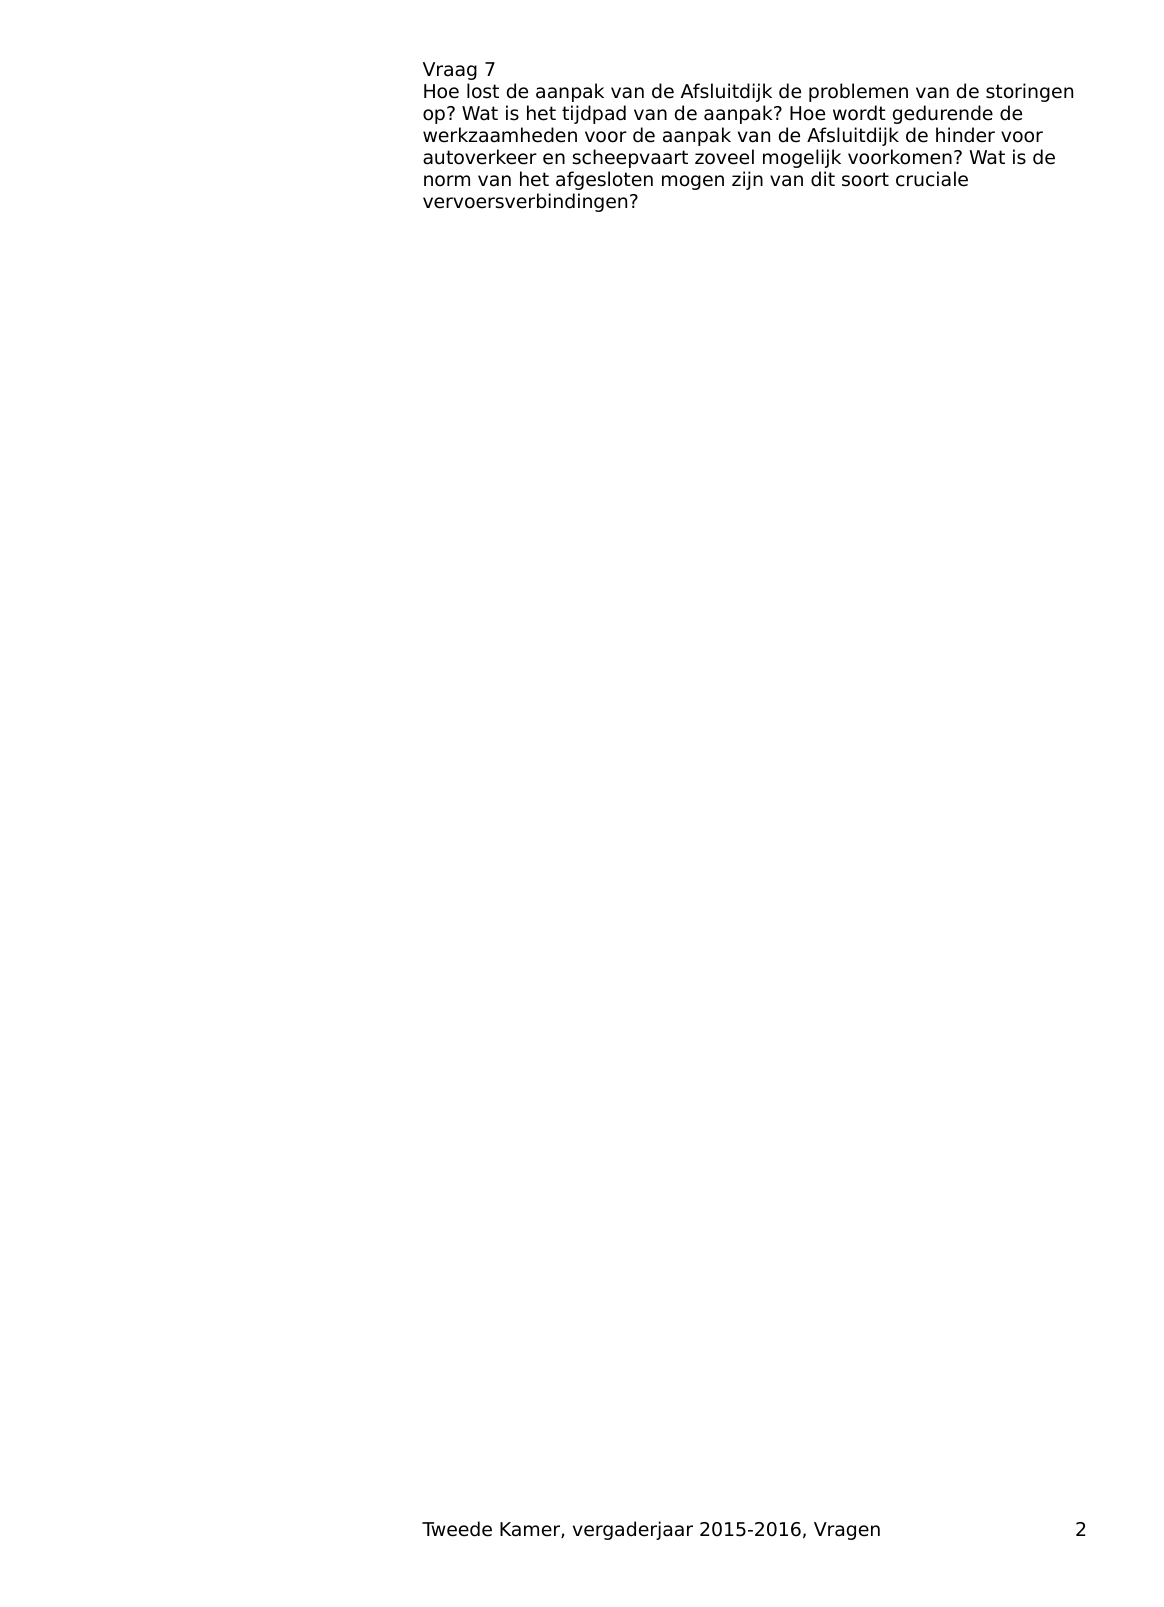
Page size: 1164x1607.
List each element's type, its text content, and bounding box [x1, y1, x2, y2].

text Vraag 7 [422, 59, 1087, 81]
text Hoe lost de aanpak van de Afsluitdijk de problemen van de storingen op? Wat is het tijdpad van de aanpak? Hoe wordt gedurende de werkzaamheden voor de aanpak van de Afsluitdijk de hinder voor autoverkeer en scheepvaart zoveel mogelijk voorkomen? Wat is de norm van het afgesloten mogen zijn van dit soort cruciale vervoersverbindingen? [422, 81, 1087, 213]
